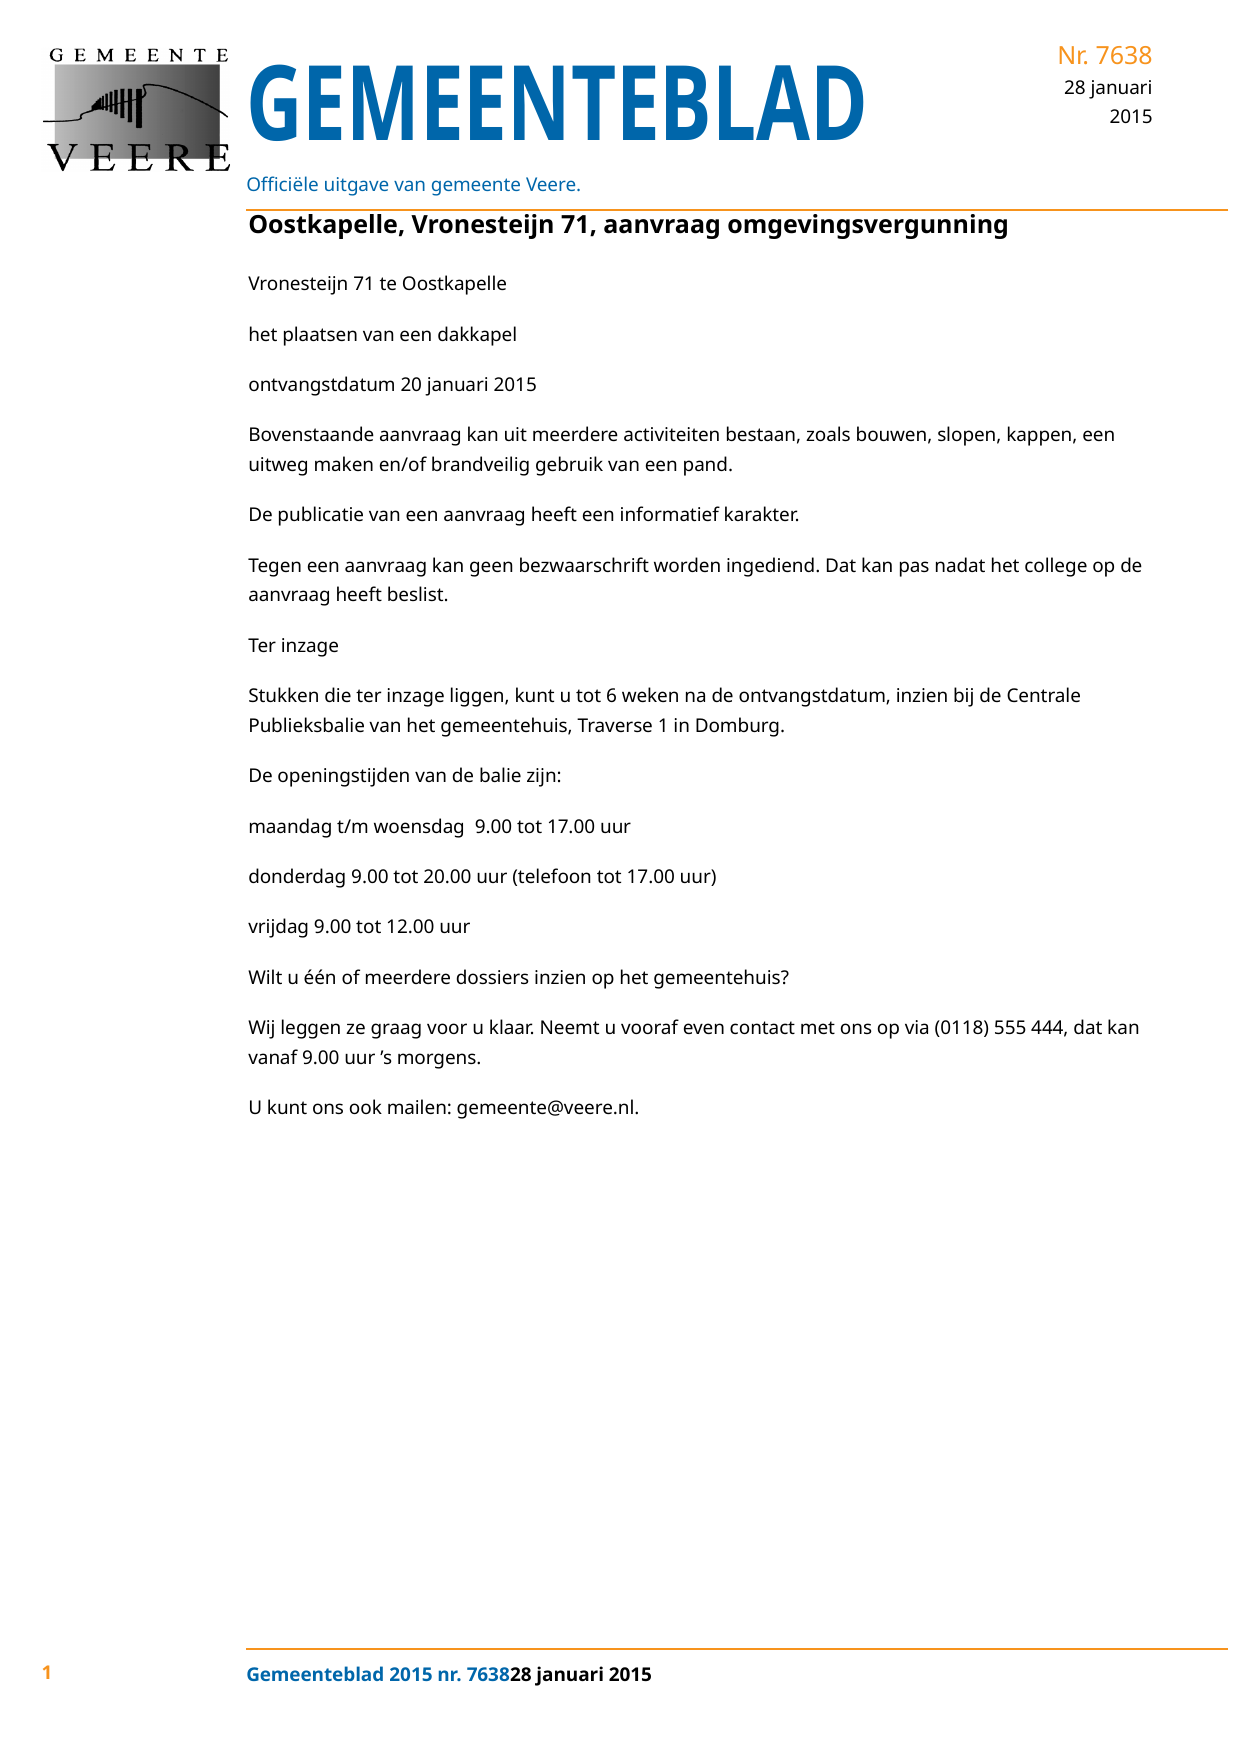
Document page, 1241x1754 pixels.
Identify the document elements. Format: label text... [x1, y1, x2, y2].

picture [41, 47, 231, 172]
text De publicatie van een aanvraag heeft een informatief karakter. [248, 502, 1152, 527]
text Bovenstaande aanvraag kan uit meerdere activiteiten bestaan, zoals bouwen, slopen, kappen, een uitweg maken en/of brandveilig gebruik van een pand. [248, 422, 1152, 477]
text Vronesteijn 71 te Oostkapelle [248, 270, 1152, 296]
text De openingstijden van de balie zijn: [248, 762, 1152, 788]
text ontvangstdatum 20 januari 2015 [248, 371, 1152, 397]
text Oostkapelle, Vronesteijn 71, aanvraag omgevingsvergunning [248, 211, 1152, 241]
text maandag t/m woensdag 9.00 tot 17.00 uur [248, 813, 1152, 838]
text Stukken die ter inzage liggen, kunt u tot 6 weken na de ontvangstdatum, inzien bij de Centrale Publieksbalie van het gemeentehuis, Traverse 1 in Domburg. [248, 682, 1152, 738]
text Wij leggen ze graag voor u klaar. Neemt u vooraf even contact met ons op via (0118) 555 444, dat kan vanaf 9.00 uur ’s morgens. [248, 1014, 1152, 1070]
text U kunt ons ook mailen: gemeente@veere.nl. [248, 1094, 1152, 1120]
text Wilt u één of meerdere dossiers inzien op het gemeentehuis? [248, 964, 1152, 990]
text Tegen een aanvraag kan geen bezwaarschrift worden ingediend. Dat kan pas nadat het college op de aanvraag heeft beslist. [248, 552, 1152, 607]
text vrijdag 9.00 tot 12.00 uur [248, 914, 1152, 939]
text Ter inzage [248, 632, 1152, 658]
text donderdag 9.00 tot 20.00 uur (telefoon tot 17.00 uur) [248, 863, 1152, 889]
text het plaatsen van een dakkapel [248, 321, 1152, 346]
